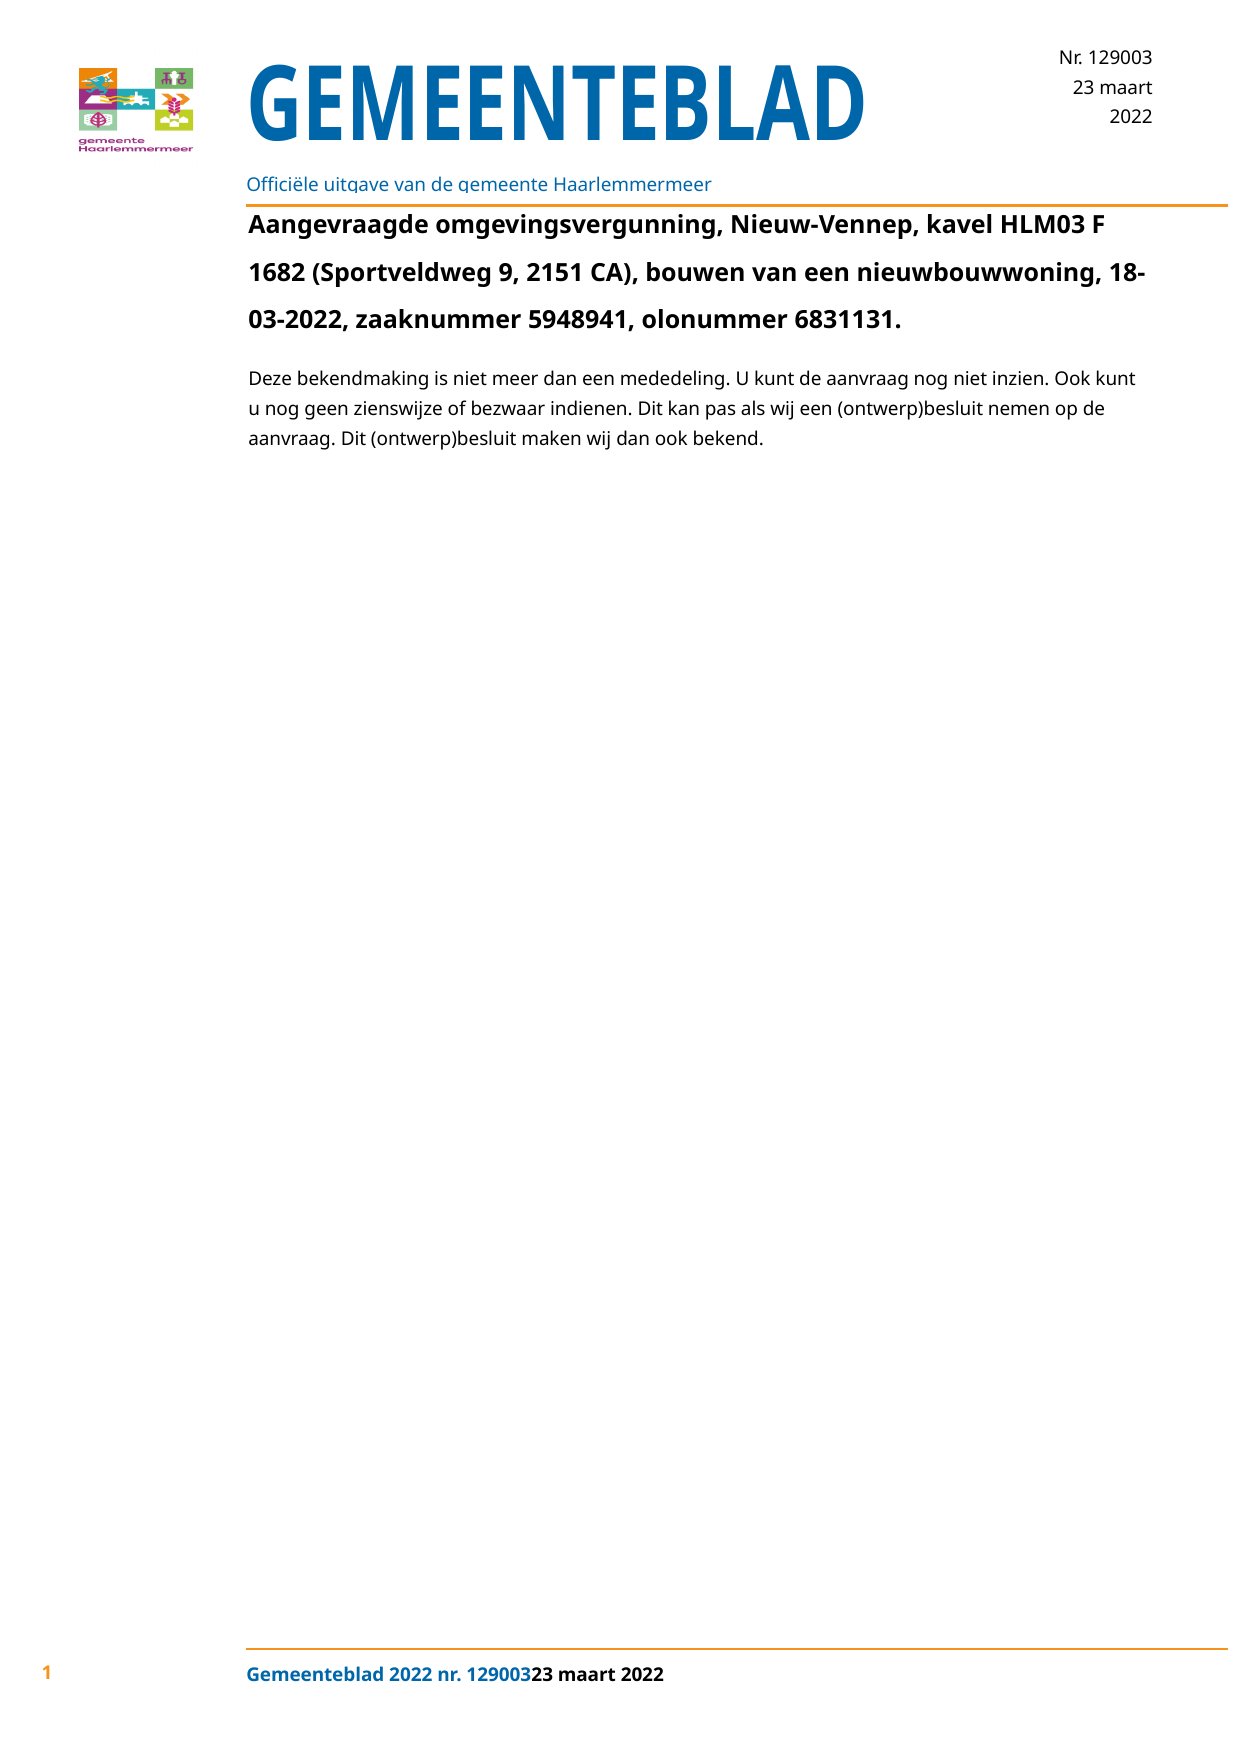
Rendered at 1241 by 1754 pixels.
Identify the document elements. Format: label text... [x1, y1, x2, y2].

picture [41, 47, 231, 172]
text Deze bekendmaking is niet meer dan een mededeling. U kunt de aanvraag nog niet inzien. Ook kunt u nog geen zienswijze of bezwaar indienen. Dit kan pas als wij een (ontwerp)besluit nemen op de aanvraag. Dit (ontwerp)besluit maken wij dan ook bekend. [248, 366, 1152, 450]
text Aangevraagde omgevingsvergunning, Nieuw-Vennep, kavel HLM03 F 1682 (Sportveldweg 9, 2151 CA), bouwen van een nieuwbouwwoning, 18-03-2022, zaaknummer 5948941, olonummer 6831131. [248, 207, 1152, 336]
